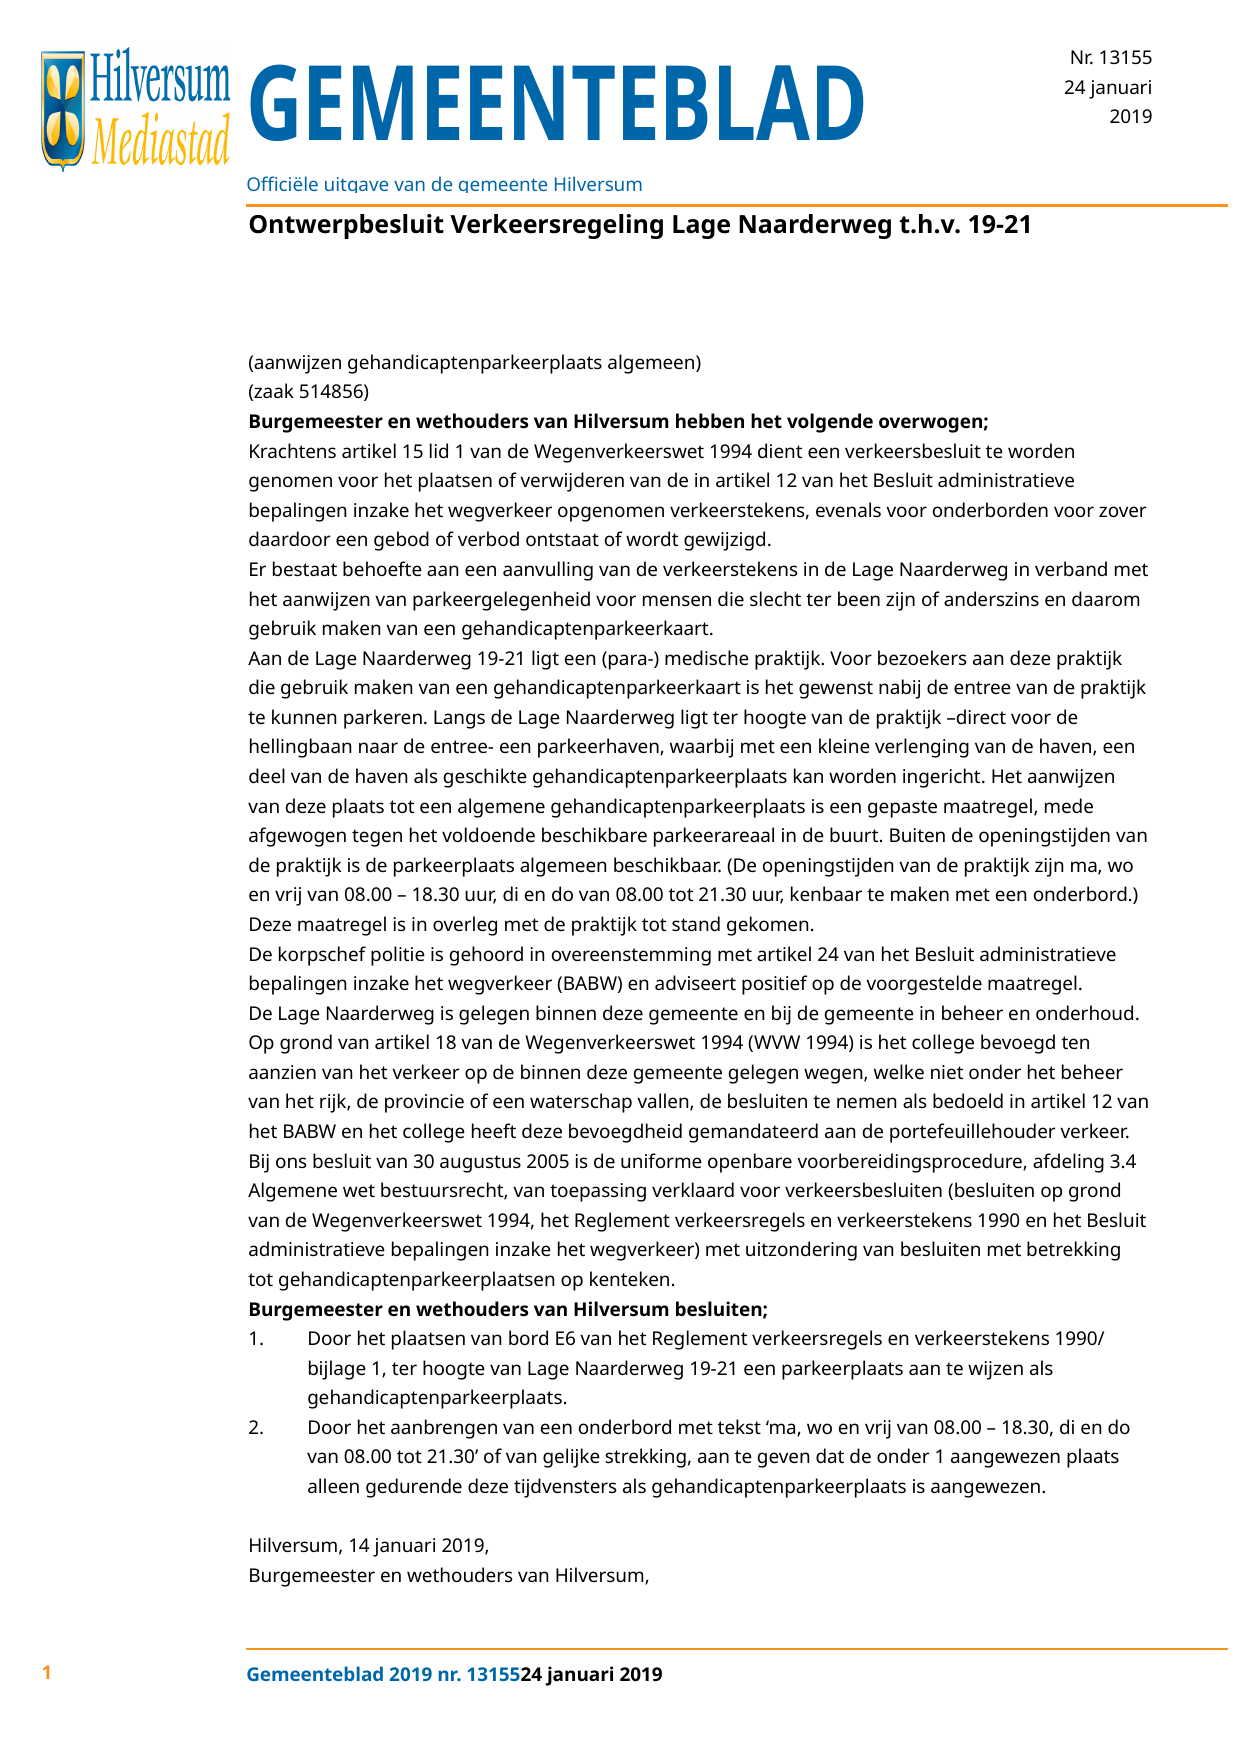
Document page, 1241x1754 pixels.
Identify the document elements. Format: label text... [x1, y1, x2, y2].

text De korpschef politie is gehoord in overeenstemming met artikel 24 van het Besluit administratieve bepalingen inzake het wegverkeer (BABW) en adviseert positief op de voorgestelde maatregel. [248, 941, 1152, 996]
picture [41, 47, 231, 172]
text Krachtens artikel 15 lid 1 van de Wegenverkeerswet 1994 dient een verkeersbesluit te worden genomen voor het plaatsen of verwijderen van de in artikel 12 van het Besluit administratieve bepalingen inzake het wegverkeer opgenomen verkeerstekens, evenals voor onderborden voor zover daardoor een gebod of verbod ontstaat of wordt gewijzigd. [248, 438, 1152, 552]
text Burgemeester en wethouders van Hilversum, [248, 1562, 1152, 1588]
text Er bestaat behoefte aan een aanvulling van de verkeerstekens in de Lage Naarderweg in verband met het aanwijzen van parkeergelegenheid voor mensen die slecht ter been zijn of anderszins en daarom gebruik maken van een gehandicaptenparkeerkaart. [248, 556, 1152, 641]
text Op grond van artikel 18 van de Wegenverkeerswet 1994 (WVW 1994) is het colle­ge bevoegd ten aanzien van het verkeer op de binnen deze gemeente gelegen wegen, welke niet onder het beheer van het rijk, de pro­vincie of een waterschap vallen, de besluiten te nemen als bedoeld in artikel 12 van het BABW en het college heeft deze bevoegdheid gemandateerd aan de portefeuillehouder verkeer. [248, 1029, 1152, 1144]
text De Lage Naarderweg is gelegen binnen deze gemeente en bij de gemeente in beheer en onderhoud. [248, 1000, 1152, 1026]
text (aanwijzen gehandicaptenparkeerplaats algemeen) [248, 349, 1152, 375]
text (zaak 514856) [248, 379, 1152, 404]
text Aan de Lage Naarderweg 19-21 ligt een (para-) medische praktijk. Voor bezoekers aan deze praktijk die gebruik maken van een gehandicaptenparkeerkaart is het gewenst nabij de entree van de praktijk te kunnen parkeren. Langs de Lage Naarderweg ligt ter hoogte van de praktijk –direct voor de hellingbaan naar de entree- een parkeerhaven, waarbij met een kleine verlenging van de haven, een deel van de haven als geschikte gehandicaptenparkeerplaats kan worden ingericht. Het aanwijzen van deze plaats tot een algemene gehandicaptenparkeerplaats is een gepaste maatregel, mede afgewogen tegen het voldoende beschikbare parkeerareaal in de buurt. Buiten de openingstijden van de praktijk is de parkeerplaats algemeen beschikbaar. (De openingstijden van de praktijk zijn ma, wo en vrij van 08.00 – 18.30 uur, di en do van 08.00 tot 21.30 uur, kenbaar te maken met een onderbord.) [248, 645, 1152, 907]
list Door het aanbrengen van een onderbord met tekst ‘ma, wo en vrij van 08.00 – 18.30, di en do van 08.00 tot 21.30’ of van gelijke strekking, aan te geven dat de onder 1 aangewezen plaats alleen gedurende deze tijdvensters als gehandicaptenparkeerplaats is aangewezen. [248, 1414, 1152, 1499]
text Deze maatregel is in overleg met de praktijk tot stand gekomen. [248, 911, 1152, 937]
text Ontwerpbesluit Verkeersregeling Lage Naarderweg t.h.v. 19-21 [248, 207, 1152, 241]
text Hilversum, 14 januari 2019, [248, 1532, 1152, 1558]
text Bij ons besluit van 30 augustus 2005 is de uniforme openbare voorbereidingsprocedure, afdeling 3.4 Algemene wet bestuursrecht, van toepassing verklaard voor verkeersbesluiten (besluiten op grond van de Wegenverkeerswet 1994, het Reglement verkeersregels en verkeerstekens 1990 en het Besluit administratieve bepalingen inzake het wegverkeer) met uitzondering van besluiten met betrekking tot gehandicaptenparkeerplaatsen op kenteken. [248, 1148, 1152, 1292]
text Burgemeester en wethouders van Hilversum hebben het volgende overwogen; [248, 408, 1152, 434]
list Door het plaatsen van bord E6 van het Reglement verkeersregels en verkeerstekens 1990/ bijlage 1, ter hoogte van Lage Naarderweg 19-21 een parkeerplaats aan te wijzen als gehandicaptenparkeerplaats. [248, 1325, 1152, 1410]
text Burgemeester en wethouders van Hilversum besluiten; [248, 1296, 1152, 1322]
